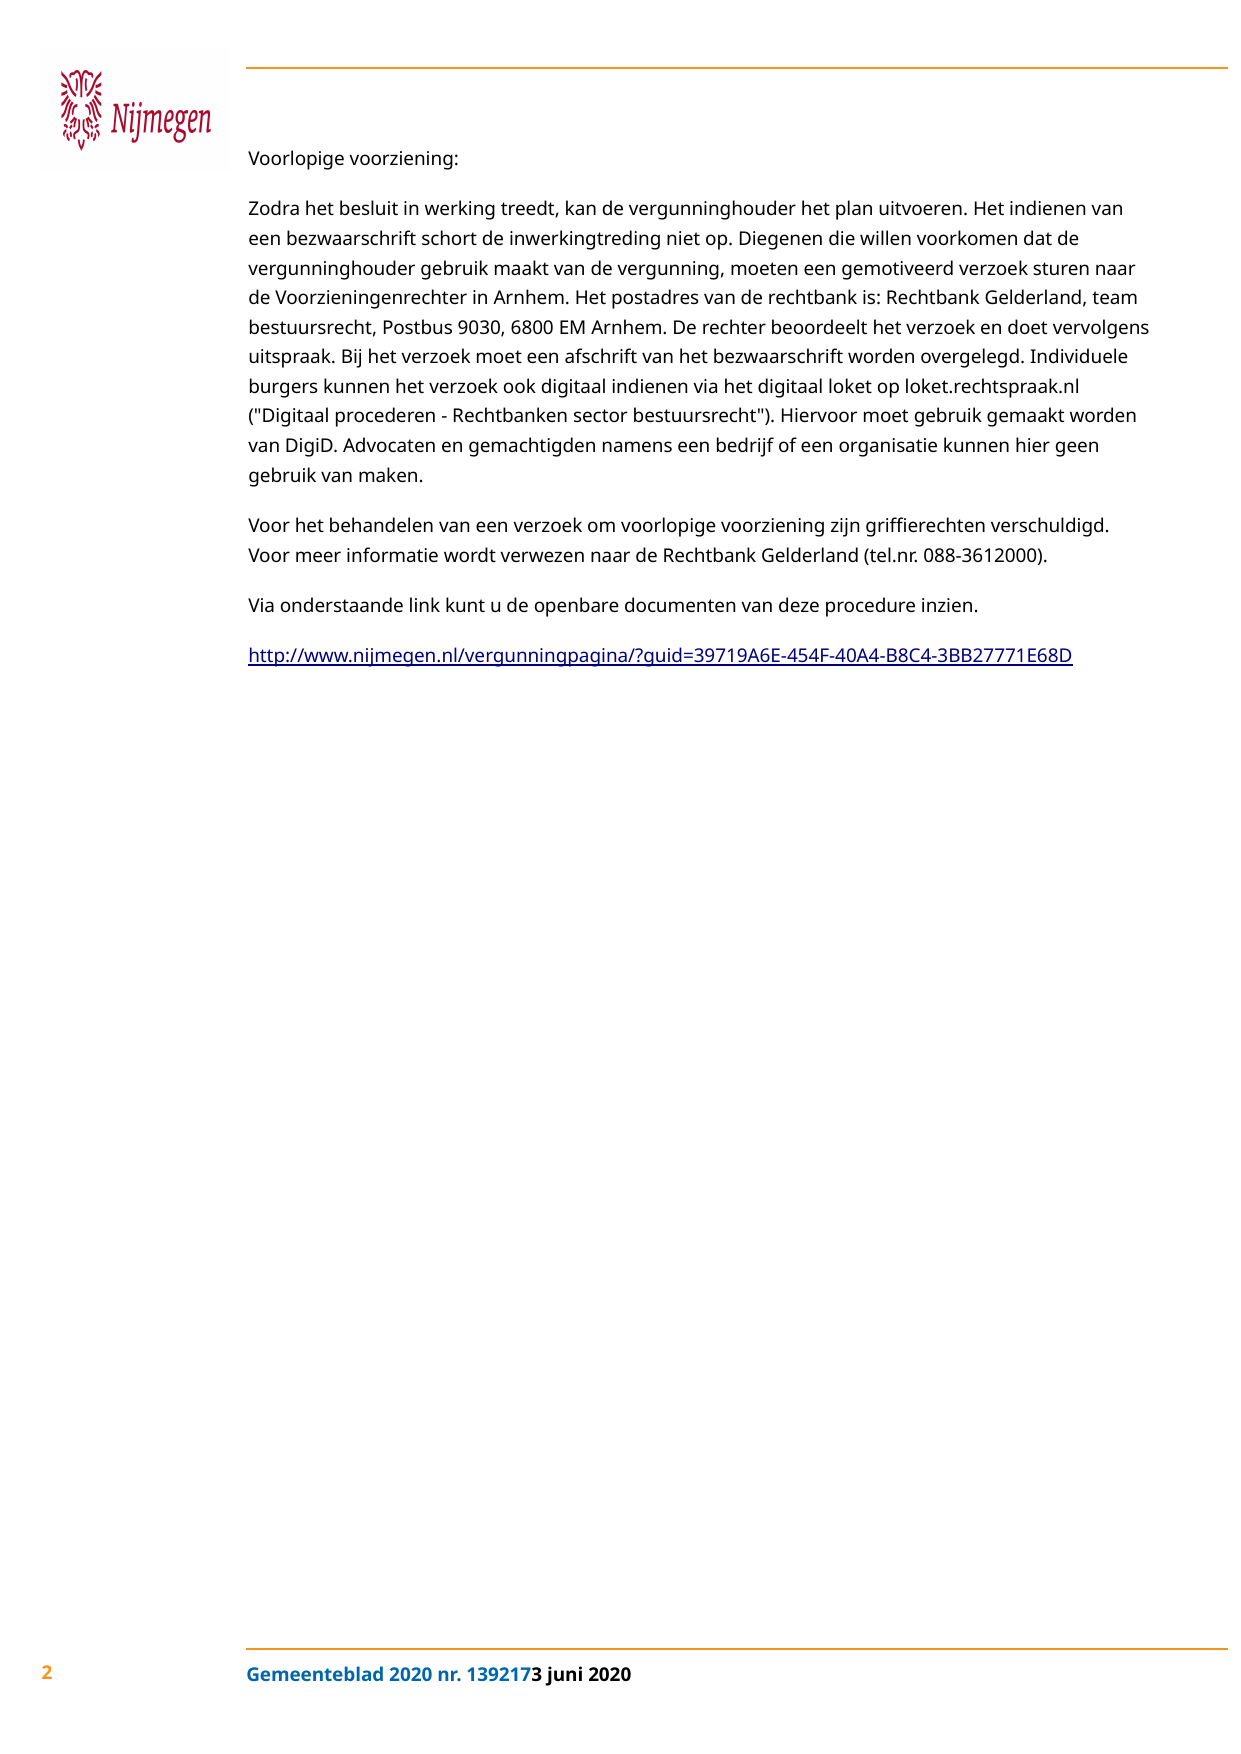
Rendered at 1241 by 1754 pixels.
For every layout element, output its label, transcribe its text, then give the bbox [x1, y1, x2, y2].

text Via onderstaande link kunt u de openbare documenten van deze procedure inzien. [248, 592, 1152, 618]
text Zodra het besluit in werking treedt, kan de vergunninghouder het plan uitvoeren. Het indienen van een bezwaarschrift schort de inwerkingtreding niet op. Diegenen die willen voorkomen dat de vergunninghouder gebruik maakt van de vergunning, moeten een gemotiveerd verzoek sturen naar de Voorzieningenrechter in Arnhem. Het postadres van de rechtbank is: Rechtbank Gelderland, team bestuursrecht, Postbus 9030, 6800 EM Arnhem. De rechter beoordeelt het verzoek en doet vervolgens uitspraak. Bij het verzoek moet een afschrift van het bezwaarschrift worden overgelegd. Individuele burgers kunnen het verzoek ook digitaal indienen via het digitaal loket op loket.rechtspraak.nl ("Digitaal procederen - Rechtbanken sector bestuursrecht"). Hiervoor moet gebruik gemaakt worden van DigiD. Advocaten en gemachtigden namens een bedrijf of een organisatie kunnen hier geen gebruik van maken. [248, 196, 1152, 488]
text Voor het behandelen van een verzoek om voorlopige voorziening zijn griffierechten verschuldigd. Voor meer informatie wordt verwezen naar de Rechtbank Gelderland (tel.nr. 088-3612000). [248, 512, 1152, 568]
text http://www.nijmegen.nl/vergunningpagina/?guid=39719A6E-454F-40A4-B8C4-3BB27771E68D [248, 643, 1152, 668]
picture [41, 47, 231, 172]
text Voorlopige voorziening: [248, 145, 1152, 171]
